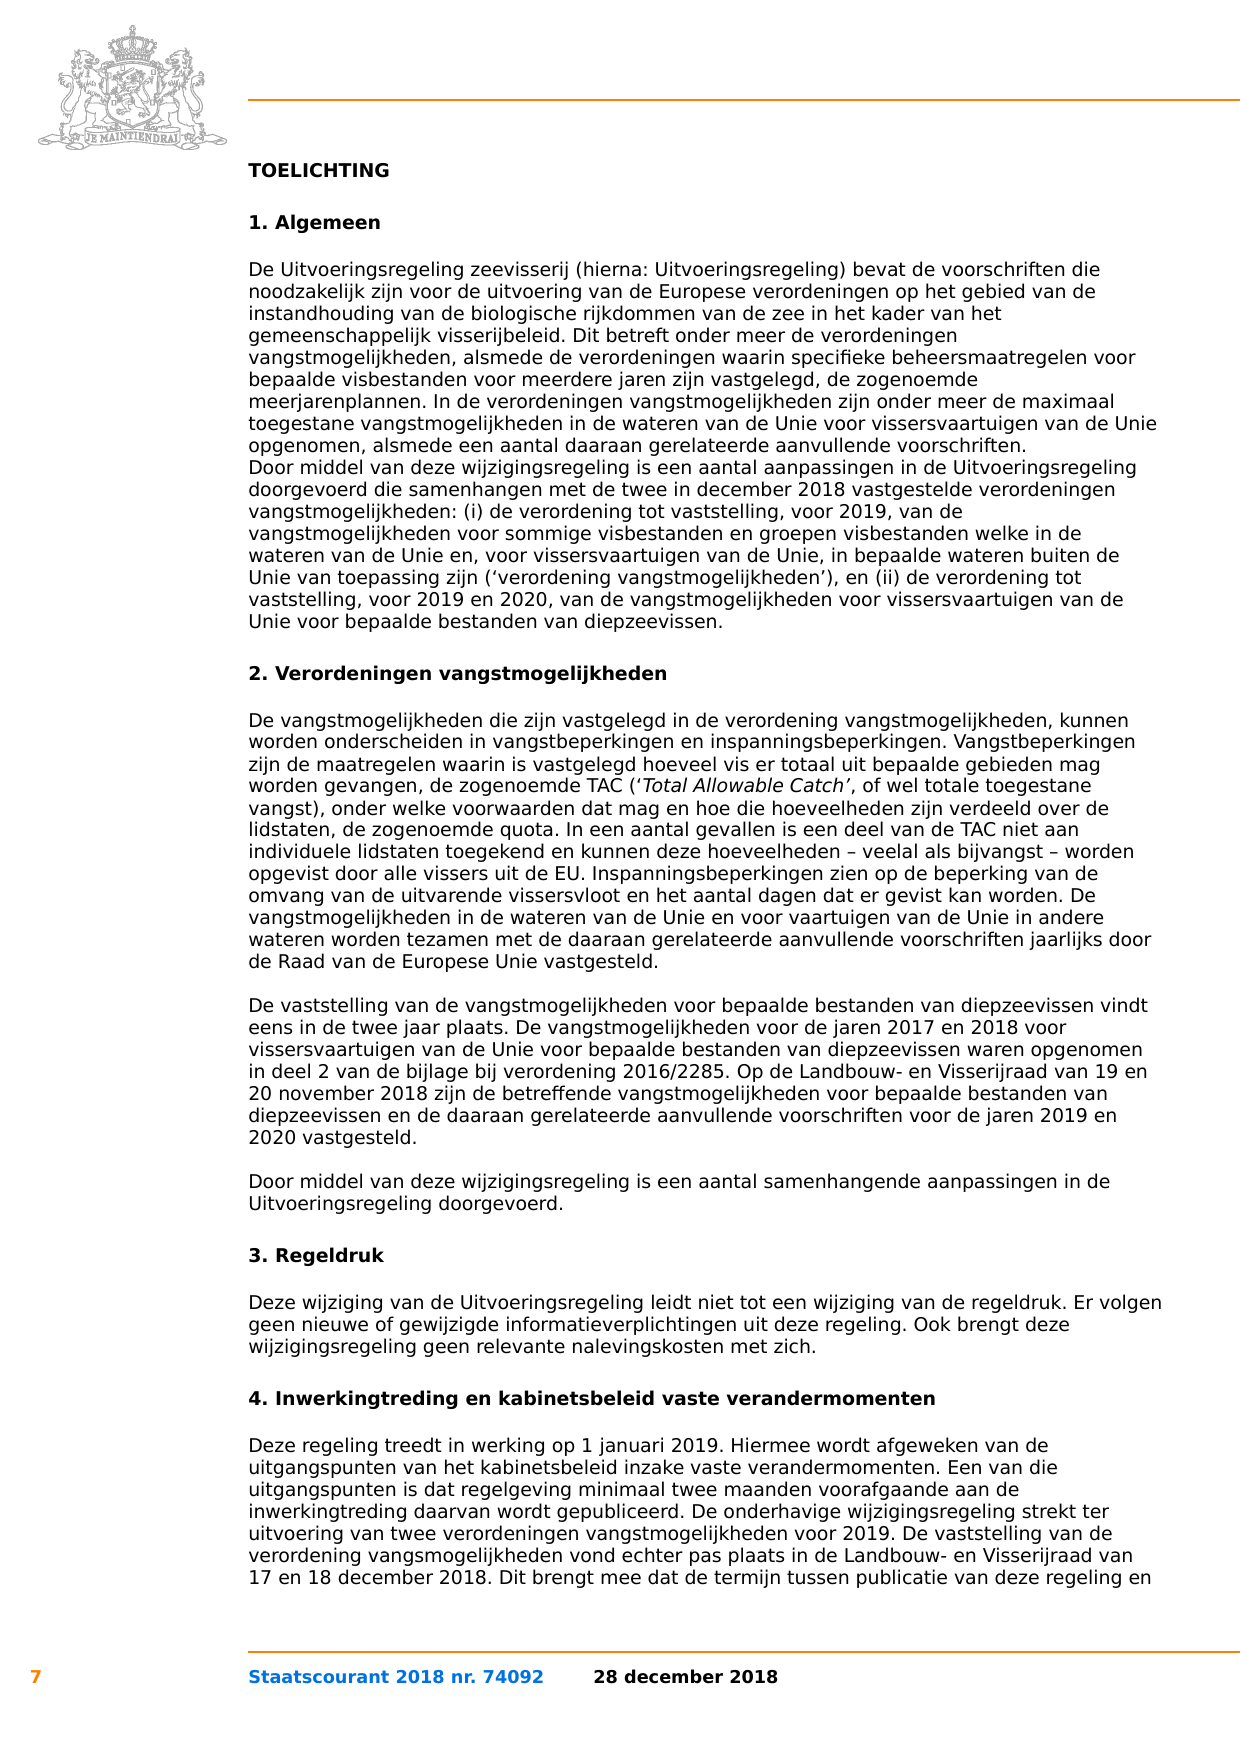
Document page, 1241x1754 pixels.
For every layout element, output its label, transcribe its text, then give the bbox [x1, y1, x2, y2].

subtitle 2. Verordeningen vangstmogelijkheden [248, 662, 1163, 684]
text De vangstmogelijkheden die zijn vastgelegd in de verordening vangstmogelijkheden, kunnen worden onderscheiden in vangstbeperkingen en inspanningsbeperkingen. Vangstbeperkingen zijn de maatregelen waarin is vastgelegd hoeveel vis er totaal uit bepaalde gebieden mag worden gevangen, de zogenoemde TAC (‘Total Allowable Catch’, of wel totale toegestane vangst), onder welke voorwaarden dat mag en hoe die hoeveelheden zijn verdeeld over de lidstaten, de zogenoemde quota. In een aantal gevallen is een deel van de TAC niet aan individuele lidstaten toegekend en kunnen deze hoeveelheden – veelal als bijvangst – worden opgevist door alle vissers uit de EU. Inspanningsbeperkingen zien op de beperking van de omvang van de uitvarende vissersvloot en het aantal dagen dat er gevist kan worden. De vangstmogelijkheden in de wateren van de Unie en voor vaartuigen van de Unie in andere wateren worden tezamen met de daaraan gerelateerde aanvullende voorschriften jaarlijks door de Raad van de Europese Unie vastgesteld. [248, 709, 1163, 973]
text Door middel van deze wijzigingsregeling is een aantal samenhangende aanpassingen in de Uitvoeringsregeling doorgevoerd. [248, 1171, 1163, 1215]
text De Uitvoeringsregeling zeevisserij (hierna: Uitvoeringsregeling) bevat de voorschriften die noodzakelijk zijn voor de uitvoering van de Europese verordeningen op het gebied van de instandhouding van de biologische rijkdommen van de zee in het kader van het gemeenschappelijk visserijbeleid. Dit betreft onder meer de verordeningen vangstmogelijkheden, alsmede de verordeningen waarin specifieke beheersmaatregelen voor bepaalde visbestanden voor meerdere jaren zijn vastgelegd, de zogenoemde meerjarenplannen. In de verordeningen vangstmogelijkheden zijn onder meer de maximaal toegestane vangstmogelijkheden in de wateren van de Unie voor vissersvaartuigen van de Unie opgenomen, alsmede een aantal daaraan gerelateerde aanvullende voorschriften. [248, 259, 1163, 457]
subtitle TOELICHTING [248, 160, 1163, 182]
subtitle 3. Regeldruk [248, 1245, 1163, 1267]
text Deze wijziging van de Uitvoeringsregeling leidt niet tot een wijziging van de regeldruk. Er volgen geen nieuwe of gewijzigde informatieverplichtingen uit deze regeling. Ook brengt deze wijzigingsregeling geen relevante nalevingskosten met zich. [248, 1292, 1163, 1358]
text De vaststelling van de vangstmogelijkheden voor bepaalde bestanden van diepzeevissen vindt eens in de twee jaar plaats. De vangstmogelijkheden voor de jaren 2017 en 2018 voor vissersvaartuigen van de Unie voor bepaalde bestanden van diepzeevissen waren opgenomen in deel 2 van de bijlage bij verordening 2016/2285. Op de Landbouw- en Visserijraad van 19 en 20 november 2018 zijn de betreffende vangstmogelijkheden voor bepaalde bestanden van diepzeevissen en de daaraan gerelateerde aanvullende voorschriften voor de jaren 2019 en 2020 vastgesteld. [248, 995, 1163, 1149]
subtitle 1. Algemeen [248, 212, 1163, 234]
text Deze regeling treedt in werking op 1 januari 2019. Hiermee wordt afgeweken van de uitgangspunten van het kabinetsbeleid inzake vaste verandermomenten. Een van die uitgangspunten is dat regelgeving minimaal twee maanden voorafgaande aan de inwerkingtreding daarvan wordt gepubliceerd. De onderhavige wijzigingsregeling strekt ter uitvoering van twee verordeningen vangstmogelijkheden voor 2019. De vaststelling van de verordening vangsmogelijkheden vond echter pas plaats in de Landbouw- en Visserijraad van 17 en 18 december 2018. Dit brengt mee dat de termijn tussen publicatie van deze regeling en [248, 1435, 1163, 1588]
picture [38, 25, 227, 150]
subtitle 4. Inwerkingtreding en kabinetsbeleid vaste verandermomenten [248, 1388, 1163, 1410]
text Door middel van deze wijzigingsregeling is een aantal aanpassingen in de Uitvoeringsregeling doorgevoerd die samenhangen met de twee in december 2018 vastgestelde verordeningen vangstmogelijkheden: (i) de verordening tot vaststelling, voor 2019, van de vangstmogelijkheden voor sommige visbestanden en groepen visbestanden welke in de wateren van de Unie en, voor vissersvaartuigen van de Unie, in bepaalde wateren buiten de Unie van toepassing zijn (‘verordening vangstmogelijkheden’), en (ii) de verordening tot vaststelling, voor 2019 en 2020, van de vangstmogelijkheden voor vissersvaartuigen van de Unie voor bepaalde bestanden van diepzeevissen. [248, 457, 1163, 632]
